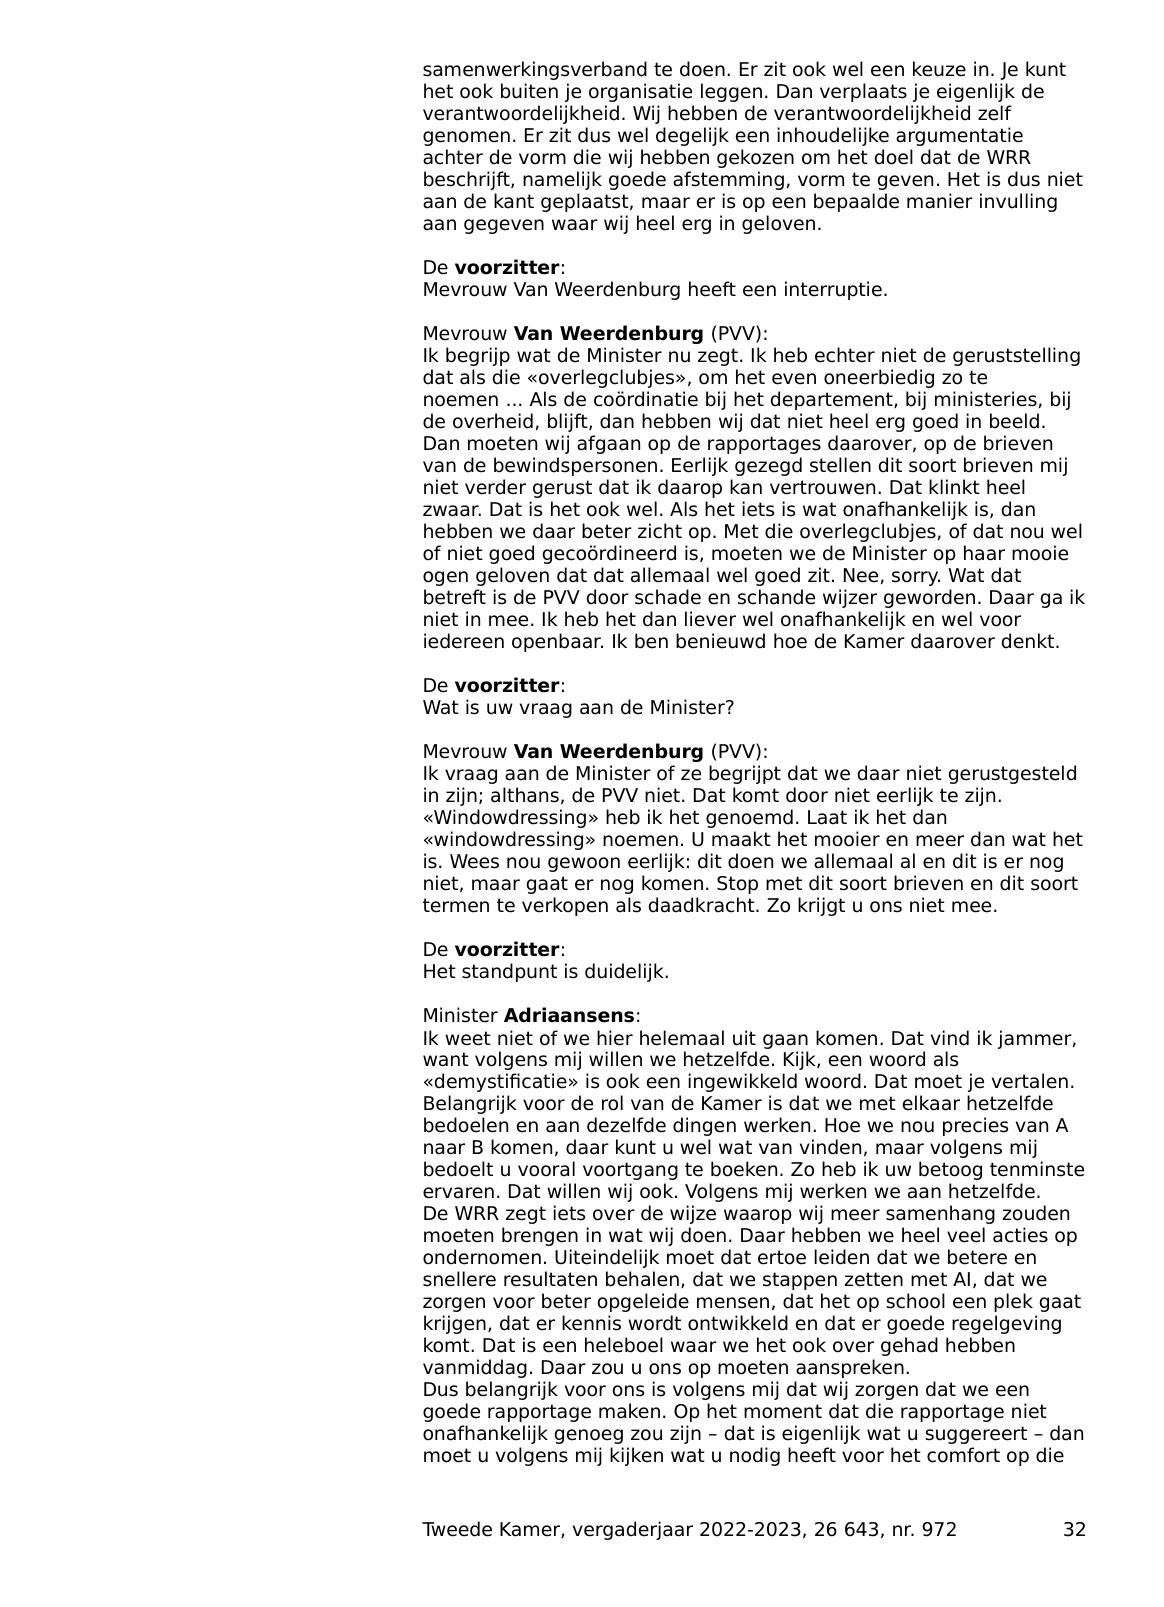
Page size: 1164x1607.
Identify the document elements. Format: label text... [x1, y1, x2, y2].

text De voorzitter: [422, 675, 1087, 697]
text Ik weet niet of we hier helemaal uit gaan komen. Dat vind ik jammer, want volgens mij willen we hetzelfde. Kijk, een woord als «demystificatie» is ook een ingewikkeld woord. Dat moet je vertalen. Belangrijk voor de rol van de Kamer is dat we met elkaar hetzelfde bedoelen en aan dezelfde dingen werken. Hoe we nou precies van A naar B komen, daar kunt u wel wat van vinden, maar volgens mij bedoelt u vooral voortgang te boeken. Zo heb ik uw betoog tenminste ervaren. Dat willen wij ook. Volgens mij werken we aan hetzelfde. [422, 1027, 1087, 1203]
text Minister Adriaansens: [422, 1005, 1087, 1027]
text De voorzitter: [422, 257, 1087, 279]
text De WRR zegt iets over de wijze waarop wij meer samenhang zouden moeten brengen in wat wij doen. Daar hebben we heel veel acties op ondernomen. Uiteindelijk moet dat ertoe leiden dat we betere en snellere resultaten behalen, dat we stappen zetten met AI, dat we zorgen voor beter opgeleide mensen, dat het op school een plek gaat krijgen, dat er kennis wordt ontwikkeld en dat er goede regelgeving komt. Dat is een heleboel waar we het ook over gehad hebben vanmiddag. Daar zou u ons op moeten aanspreken. [422, 1203, 1087, 1379]
text Dus belangrijk voor ons is volgens mij dat wij zorgen dat we een goede rapportage maken. Op het moment dat die rapportage niet onafhankelijk genoeg zou zijn – dat is eigenlijk wat u suggereert – dan moet u volgens mij kijken wat u nodig heeft voor het comfort op die [422, 1379, 1087, 1467]
text Mevrouw Van Weerdenburg (PVV): [422, 323, 1087, 345]
text Ik vraag aan de Minister of ze begrijpt dat we daar niet gerustgesteld in zijn; althans, de PVV niet. Dat komt door niet eerlijk te zijn. «Windowdressing» heb ik het genoemd. Laat ik het dan «windowdressing» noemen. U maakt het mooier en meer dan wat het is. Wees nou gewoon eerlijk: dit doen we allemaal al en dit is er nog niet, maar gaat er nog komen. Stop met dit soort brieven en dit soort termen te verkopen als daadkracht. Zo krijgt u ons niet mee. [422, 763, 1087, 917]
text Wat is uw vraag aan de Minister? [422, 697, 1087, 719]
text Het standpunt is duidelijk. [422, 961, 1087, 983]
text samenwerkingsverband te doen. Er zit ook wel een keuze in. Je kunt het ook buiten je organisatie leggen. Dan verplaats je eigenlijk de verantwoordelijkheid. Wij hebben de verantwoordelijkheid zelf genomen. Er zit dus wel degelijk een inhoudelijke argumentatie achter de vorm die wij hebben gekozen om het doel dat de WRR beschrijft, namelijk goede afstemming, vorm te geven. Het is dus niet aan de kant geplaatst, maar er is op een bepaalde manier invulling aan gegeven waar wij heel erg in geloven. [422, 59, 1087, 235]
text Ik begrijp wat de Minister nu zegt. Ik heb echter niet de geruststelling dat als die «overlegclubjes», om het even oneerbiedig zo te noemen ... Als de coördinatie bij het departement, bij ministeries, bij de overheid, blijft, dan hebben wij dat niet heel erg goed in beeld. Dan moeten wij afgaan op de rapportages daarover, op de brieven van de bewindspersonen. Eerlijk gezegd stellen dit soort brieven mij niet verder gerust dat ik daarop kan vertrouwen. Dat klinkt heel zwaar. Dat is het ook wel. Als het iets is wat onafhankelijk is, dan hebben we daar beter zicht op. Met die overlegclubjes, of dat nou wel of niet goed gecoördineerd is, moeten we de Minister op haar mooie ogen geloven dat dat allemaal wel goed zit. Nee, sorry. Wat dat betreft is de PVV door schade en schande wijzer geworden. Daar ga ik niet in mee. Ik heb het dan liever wel onafhankelijk en wel voor iedereen openbaar. Ik ben benieuwd hoe de Kamer daarover denkt. [422, 345, 1087, 653]
text Mevrouw Van Weerdenburg (PVV): [422, 741, 1087, 763]
text Mevrouw Van Weerdenburg heeft een interruptie. [422, 279, 1087, 301]
text De voorzitter: [422, 939, 1087, 961]
